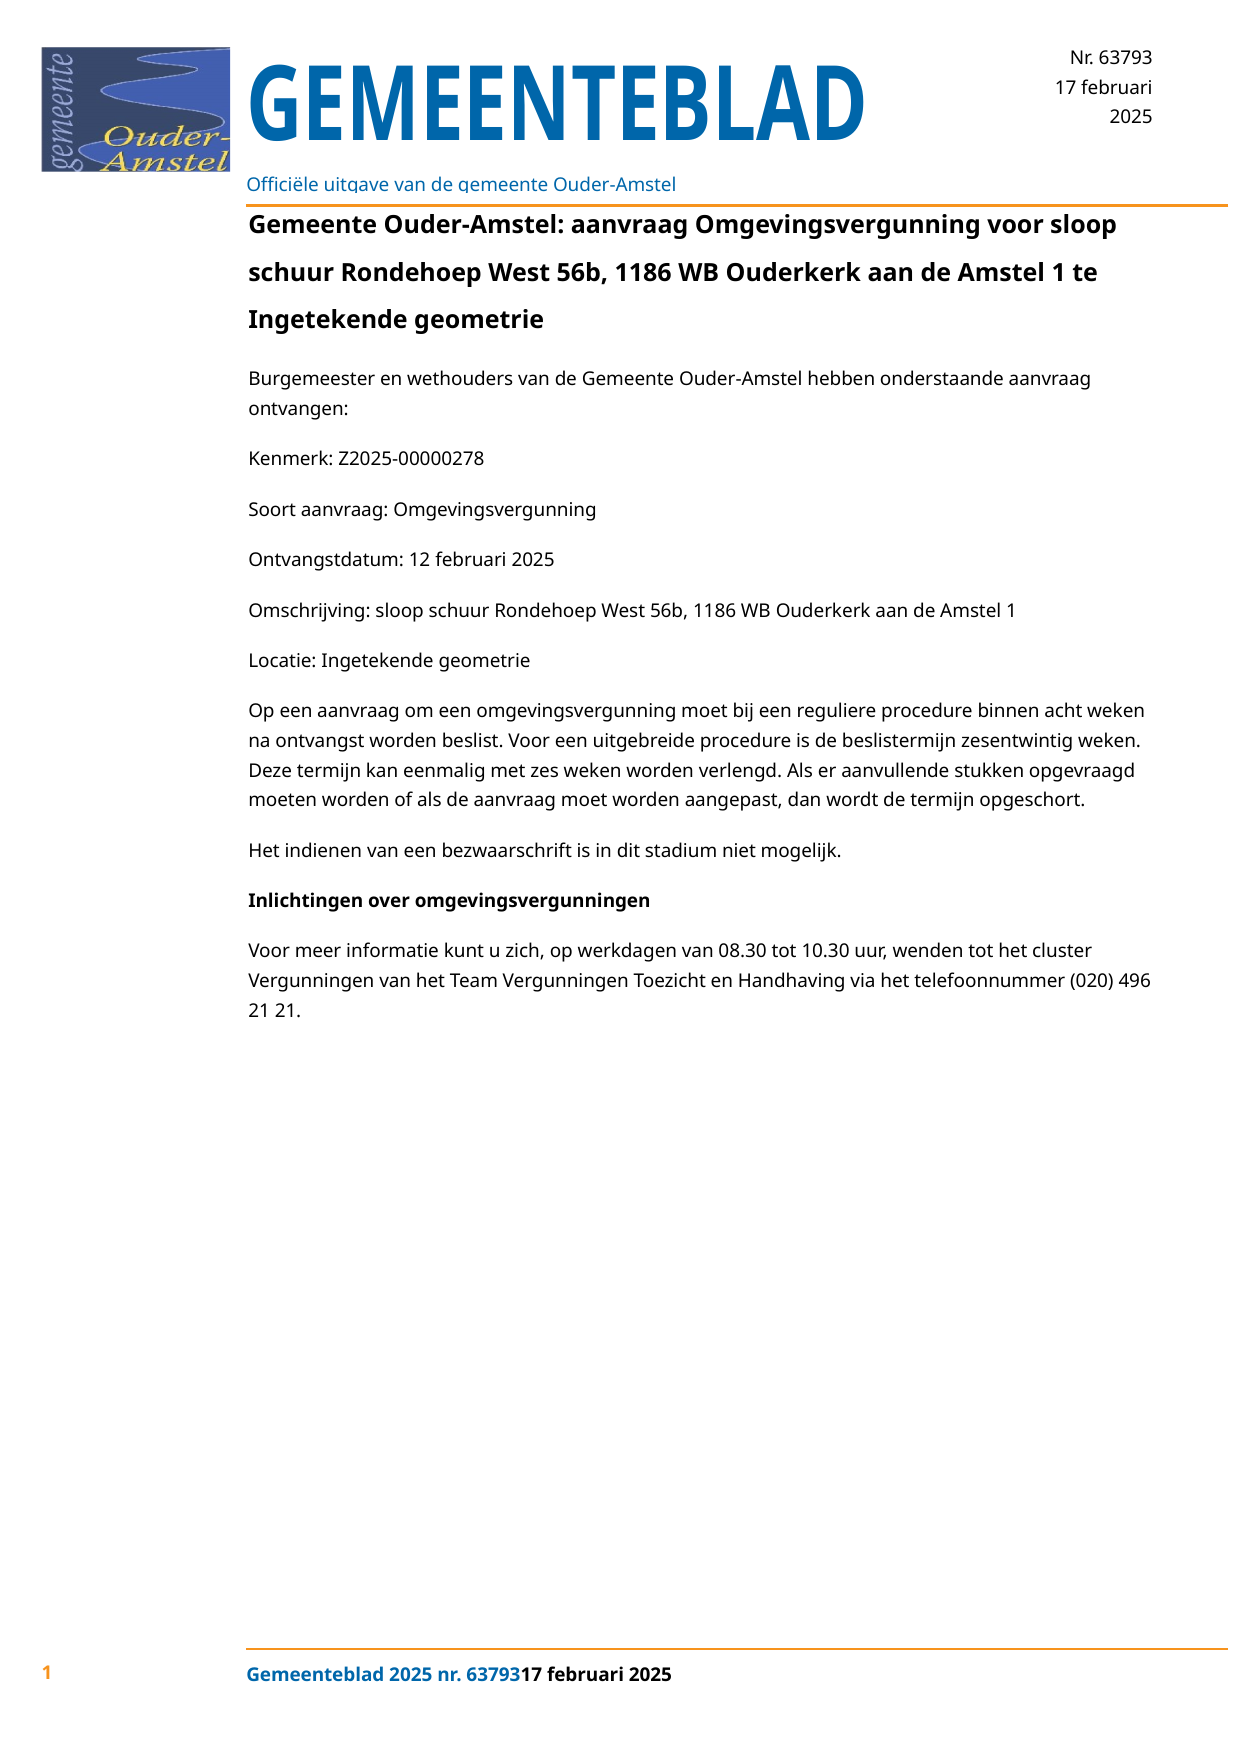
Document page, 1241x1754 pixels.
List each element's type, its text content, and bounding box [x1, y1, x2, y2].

picture [41, 47, 231, 172]
text Voor meer informatie kunt u zich, op werkdagen van 08.30 tot 10.30 uur, wenden tot het cluster Vergunningen van het Team Vergunningen Toezicht en Handhaving via het telefoonnummer (020) 496 21 21. [248, 938, 1152, 1022]
text Gemeente Ouder-Amstel: aanvraag Omgevingsvergunning voor sloop schuur Rondehoep West 56b, 1186 WB Ouderkerk aan de Amstel 1 te Ingetekende geometrie [248, 207, 1152, 336]
text Omschrijving: sloop schuur Rondehoep West 56b, 1186 WB Ouderkerk aan de Amstel 1 [248, 597, 1152, 622]
text Op een aanvraag om een omgevingsvergunning moet bij een reguliere procedure binnen acht weken na ontvangst worden beslist. Voor een uitgebreide procedure is de beslistermijn zesentwintig weken. Deze termijn kan eenmalig met zes weken worden verlengd. Als er aanvullende stukken opgevraagd moeten worden of als de aanvraag moet worden aangepast, dan wordt de termijn opgeschort. [248, 698, 1152, 812]
text Burgemeester en wethouders van de Gemeente Ouder-Amstel hebben onderstaande aanvraag ontvangen: [248, 366, 1152, 421]
text Ontvangstdatum: 12 februari 2025 [248, 546, 1152, 572]
text Het indienen van een bezwaarschrift is in dit stadium niet mogelijk. [248, 837, 1152, 862]
text Locatie: Ingetekende geometrie [248, 647, 1152, 673]
text Kenmerk: Z2025-00000278 [248, 446, 1152, 471]
text Soort aanvraag: Omgevingsvergunning [248, 496, 1152, 522]
text Inlichtingen over omgevingsvergunningen [248, 887, 1152, 913]
